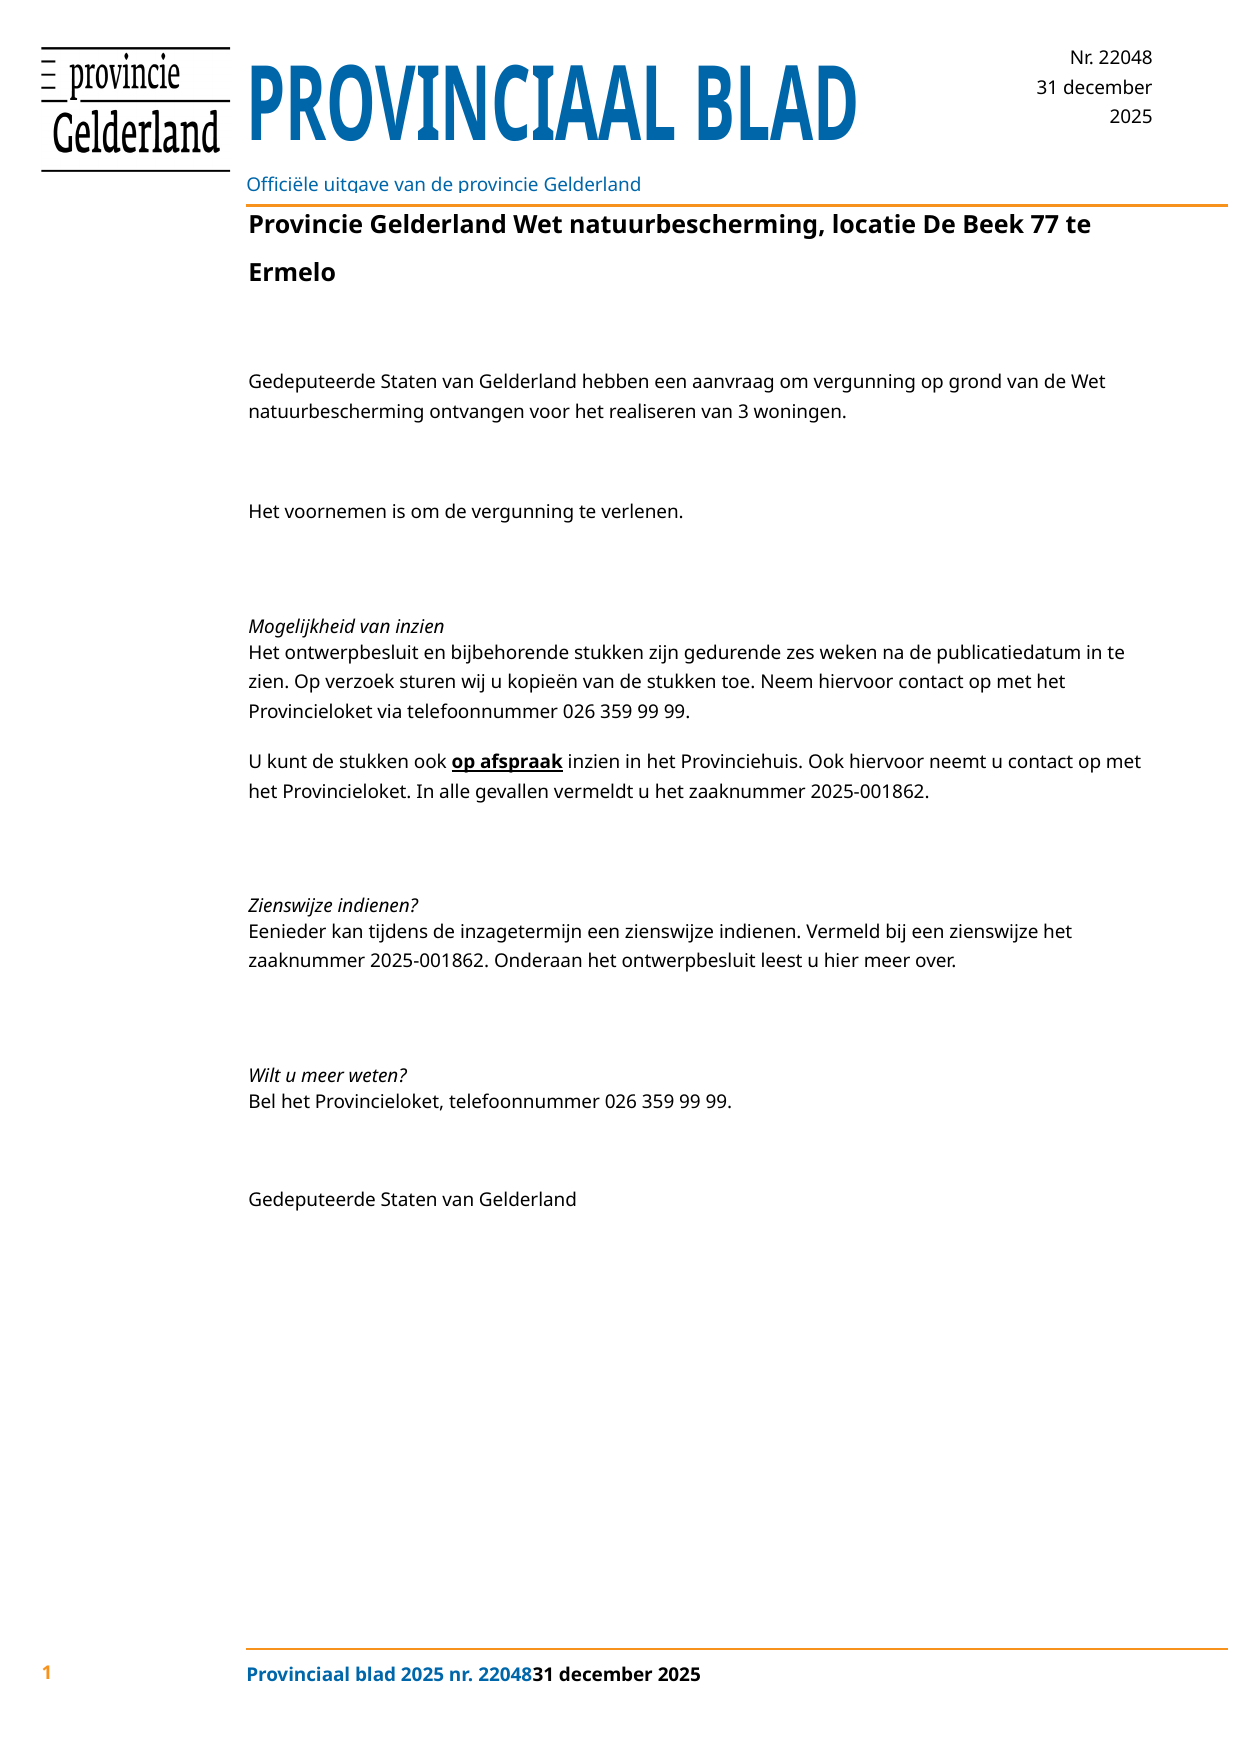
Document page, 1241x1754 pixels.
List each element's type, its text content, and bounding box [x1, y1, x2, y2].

text Eenieder kan tijdens de inzagetermijn een zienswijze indienen. Vermeld bij een zienswijze het zaaknummer 2025-001862. Onderaan het ontwerpbesluit leest u hier meer over. [248, 918, 1152, 973]
text Provincie Gelderland Wet natuurbescherming, locatie De Beek 77 te Ermelo [248, 207, 1152, 288]
text Gedeputeerde Staten van Gelderland hebben een aanvraag om vergunning op grond van de Wet natuurbescherming ontvangen voor het realiseren van 3 woningen. [248, 368, 1152, 424]
text Gedeputeerde Staten van Gelderland [248, 1186, 1152, 1212]
text U kunt de stukken ook op afspraak inzien in het Provinciehuis. Ook hiervoor neemt u contact op met het Provincieloket. In alle gevallen vermeldt u het zaaknummer 2025-001862. [248, 748, 1152, 804]
text Wilt u meer weten? [248, 1062, 1152, 1088]
picture [41, 47, 231, 172]
text Mogelijkheid van inzien [248, 613, 1152, 639]
text Bel het Provincieloket, telefoonnummer 026 359 99 99. [248, 1088, 1152, 1113]
text Zienswijze indienen? [248, 892, 1152, 918]
text Het ontwerpbesluit en bijbehorende stukken zijn gedurende zes weken na de publicatiedatum in te zien. Op verzoek sturen wij u kopieën van de stukken toe. Neem hiervoor contact op met het Provincieloket via telefoonnummer 026 359 99 99. [248, 639, 1152, 724]
text Het voornemen is om de vergunning te verlenen. [248, 499, 1152, 524]
